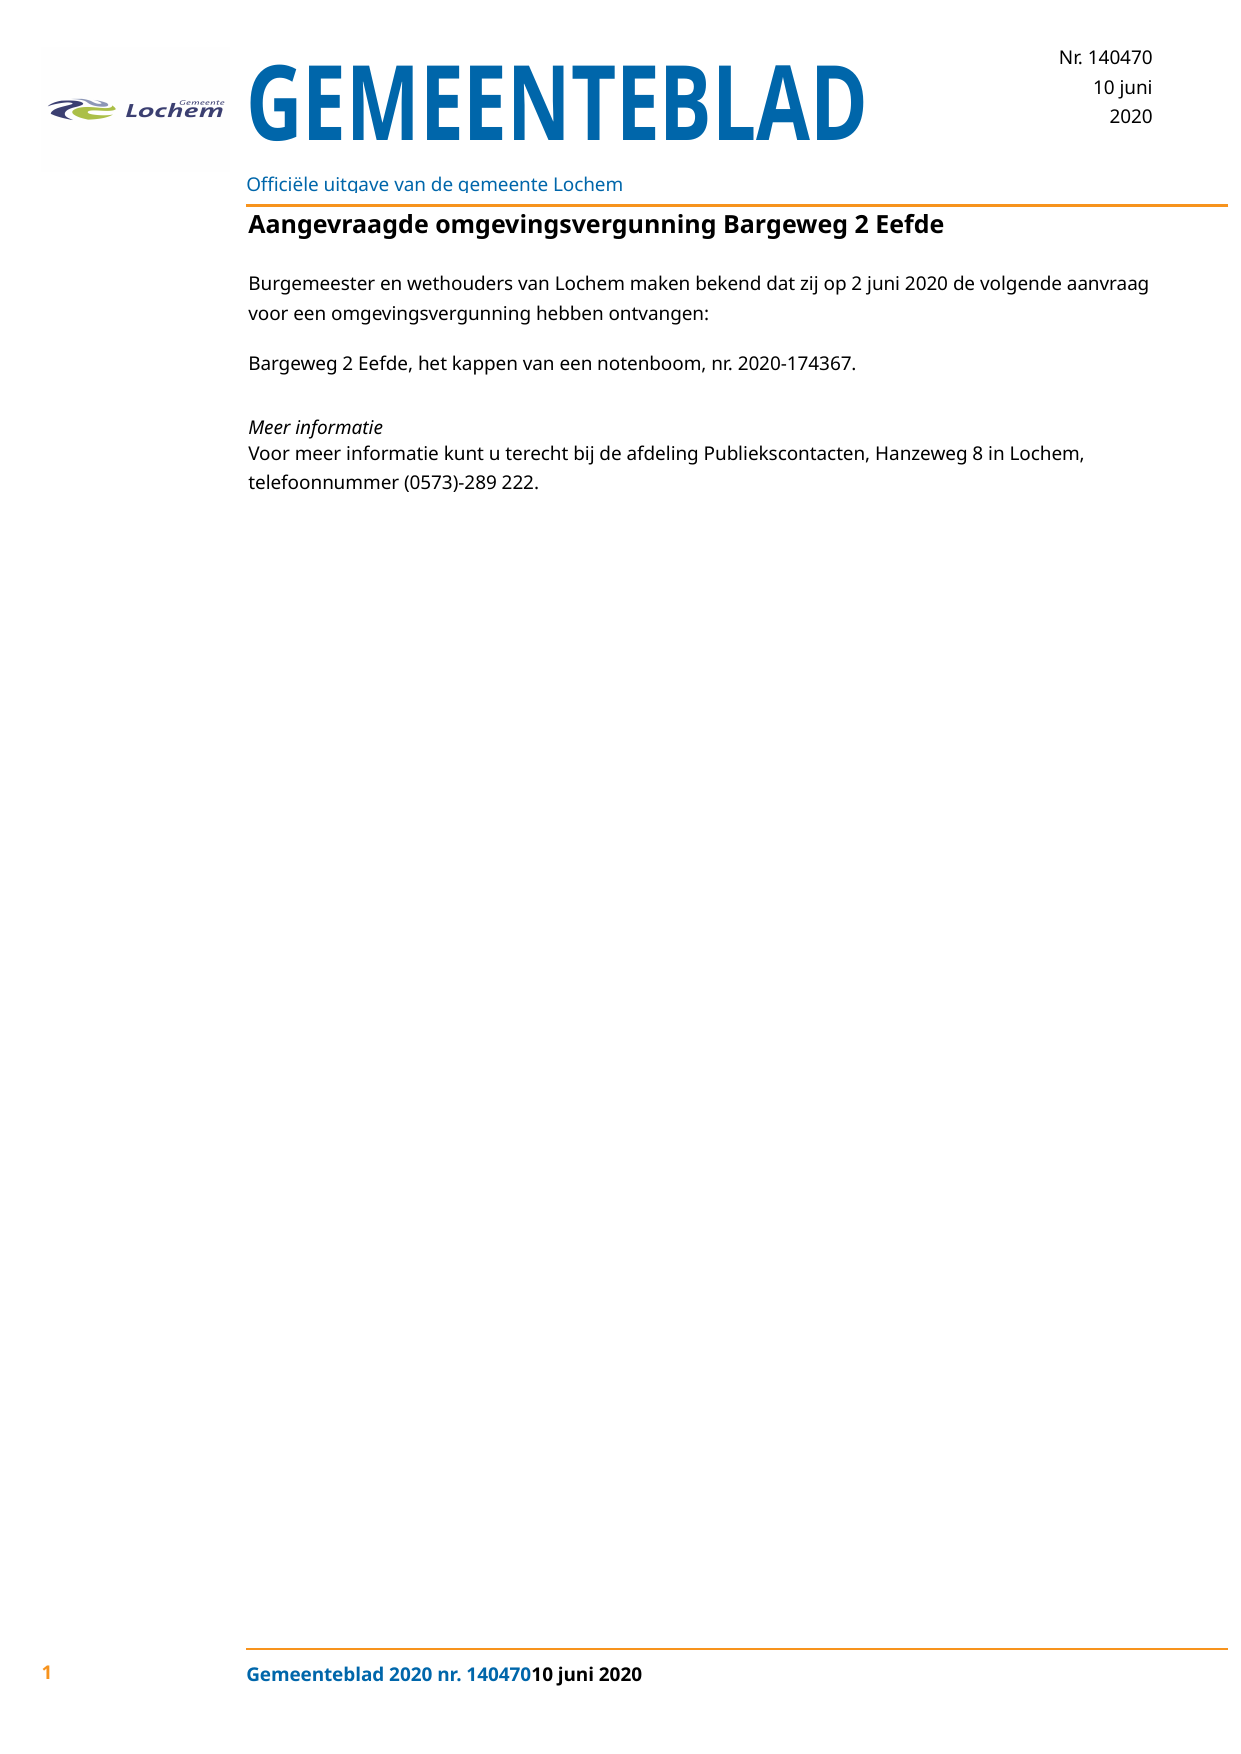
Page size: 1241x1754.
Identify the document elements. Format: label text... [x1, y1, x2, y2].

text Voor meer informatie kunt u terecht bij de afdeling Publiekscontacten, Hanzeweg 8 in Lochem, telefoonnummer (0573)-289 222. [248, 440, 1152, 495]
text Aangevraagde omgevingsvergunning Bargeweg 2 Eefde [248, 207, 1152, 241]
text Meer informatie [248, 414, 1152, 440]
text Bargeweg 2 Eefde, het kappen van een notenboom, nr. 2020-174367. [248, 350, 1152, 376]
picture [41, 47, 231, 172]
text Burgemeester en wethouders van Lochem maken bekend dat zij op 2 juni 2020 de volgende aanvraag voor een omgevingsvergunning hebben ontvangen: [248, 270, 1152, 326]
